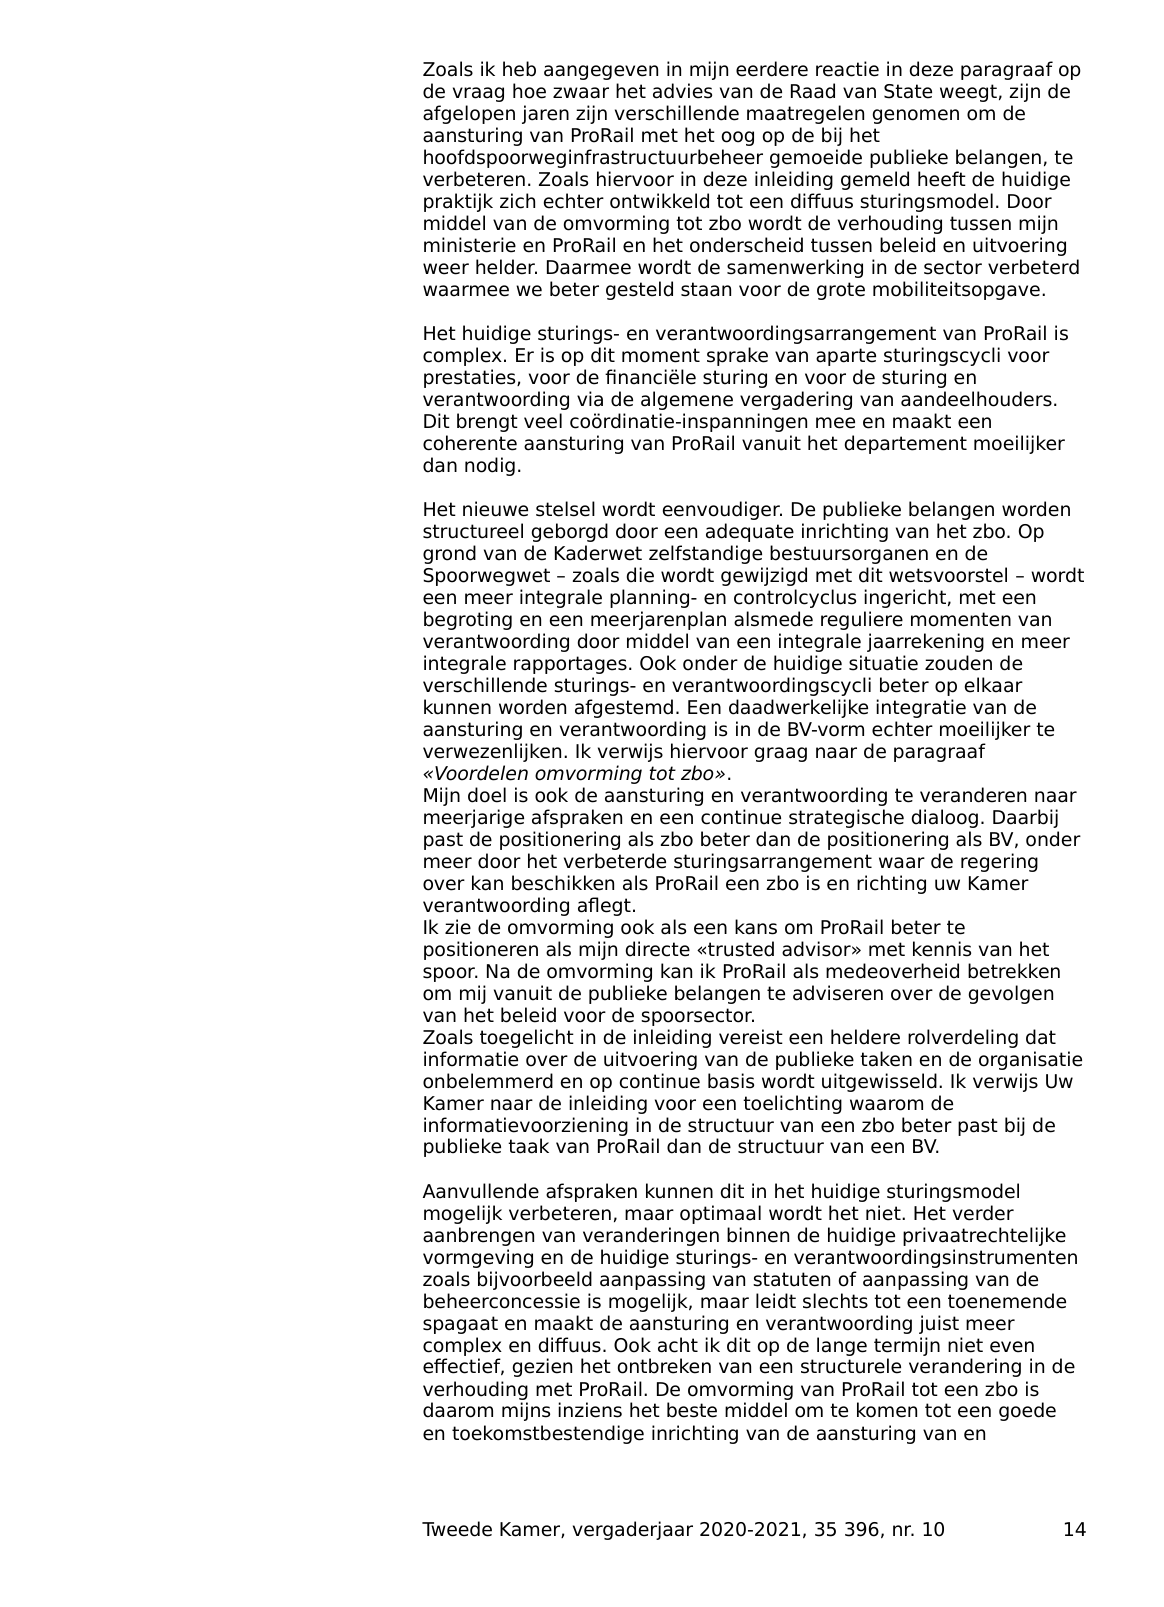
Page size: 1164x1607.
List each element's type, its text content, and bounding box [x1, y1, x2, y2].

text Zoals ik heb aangegeven in mijn eerdere reactie in deze paragraaf op de vraag hoe zwaar het advies van de Raad van State weegt, zijn de afgelopen jaren zijn verschillende maatregelen genomen om de aansturing van ProRail met het oog op de bij het hoofdspoorweginfrastructuurbeheer gemoeide publieke belangen, te verbeteren. Zoals hiervoor in deze inleiding gemeld heeft de huidige praktijk zich echter ontwikkeld tot een diffuus sturingsmodel. Door middel van de omvorming tot zbo wordt de verhouding tussen mijn ministerie en ProRail en het onderscheid tussen beleid en uitvoering weer helder. Daarmee wordt de samenwerking in de sector verbeterd waarmee we beter gesteld staan voor de grote mobiliteitsopgave. [422, 59, 1087, 301]
text Ik zie de omvorming ook als een kans om ProRail beter te positioneren als mijn directe «trusted advisor» met kennis van het spoor. Na de omvorming kan ik ProRail als medeoverheid betrekken om mij vanuit de publieke belangen te adviseren over de gevolgen van het beleid voor de spoorsector. [422, 917, 1087, 1027]
text Het nieuwe stelsel wordt eenvoudiger. De publieke belangen worden structureel geborgd door een adequate inrichting van het zbo. Op grond van de Kaderwet zelfstandige bestuursorganen en de Spoorwegwet – zoals die wordt gewijzigd met dit wetsvoorstel – wordt een meer integrale planning- en controlcyclus ingericht, met een begroting en een meerjarenplan alsmede reguliere momenten van verantwoording door middel van een integrale jaarrekening en meer integrale rapportages. Ook onder de huidige situatie zouden de verschillende sturings- en verantwoordingscycli beter op elkaar kunnen worden afgestemd. Een daadwerkelijke integratie van de aansturing en verantwoording is in de BV-vorm echter moeilijker te verwezenlijken. Ik verwijs hiervoor graag naar de paragraaf «Voordelen omvorming tot zbo». [422, 499, 1087, 785]
text Aanvullende afspraken kunnen dit in het huidige sturingsmodel mogelijk verbeteren, maar optimaal wordt het niet. Het verder aanbrengen van veranderingen binnen de huidige privaatrechtelijke vormgeving en de huidige sturings- en verantwoordingsinstrumenten zoals bijvoorbeeld aanpassing van statuten of aanpassing van de beheerconcessie is mogelijk, maar leidt slechts tot een toenemende spagaat en maakt de aansturing en verantwoording juist meer complex en diffuus. Ook acht ik dit op de lange termijn niet even effectief, gezien het ontbreken van een structurele verandering in de verhouding met ProRail. De omvorming van ProRail tot een zbo is daarom mijns inziens het beste middel om te komen tot een goede en toekomstbestendige inrichting van de aansturing van en [422, 1181, 1087, 1444]
text Mijn doel is ook de aansturing en verantwoording te veranderen naar meerjarige afspraken en een continue strategische dialoog. Daarbij past de positionering als zbo beter dan de positionering als BV, onder meer door het verbeterde sturingsarrangement waar de regering over kan beschikken als ProRail een zbo is en richting uw Kamer verantwoording aflegt. [422, 785, 1087, 917]
text Zoals toegelicht in de inleiding vereist een heldere rolverdeling dat informatie over de uitvoering van de publieke taken en de organisatie onbelemmerd en op continue basis wordt uitgewisseld. Ik verwijs Uw Kamer naar de inleiding voor een toelichting waarom de informatievoorziening in de structuur van een zbo beter past bij de publieke taak van ProRail dan de structuur van een BV. [422, 1027, 1087, 1158]
text Het huidige sturings- en verantwoordingsarrangement van ProRail is complex. Er is op dit moment sprake van aparte sturingscycli voor prestaties, voor de financiële sturing en voor de sturing en verantwoording via de algemene vergadering van aandeelhouders. Dit brengt veel coördinatie-inspanningen mee en maakt een coherente aansturing van ProRail vanuit het departement moeilijker dan nodig. [422, 323, 1087, 477]
